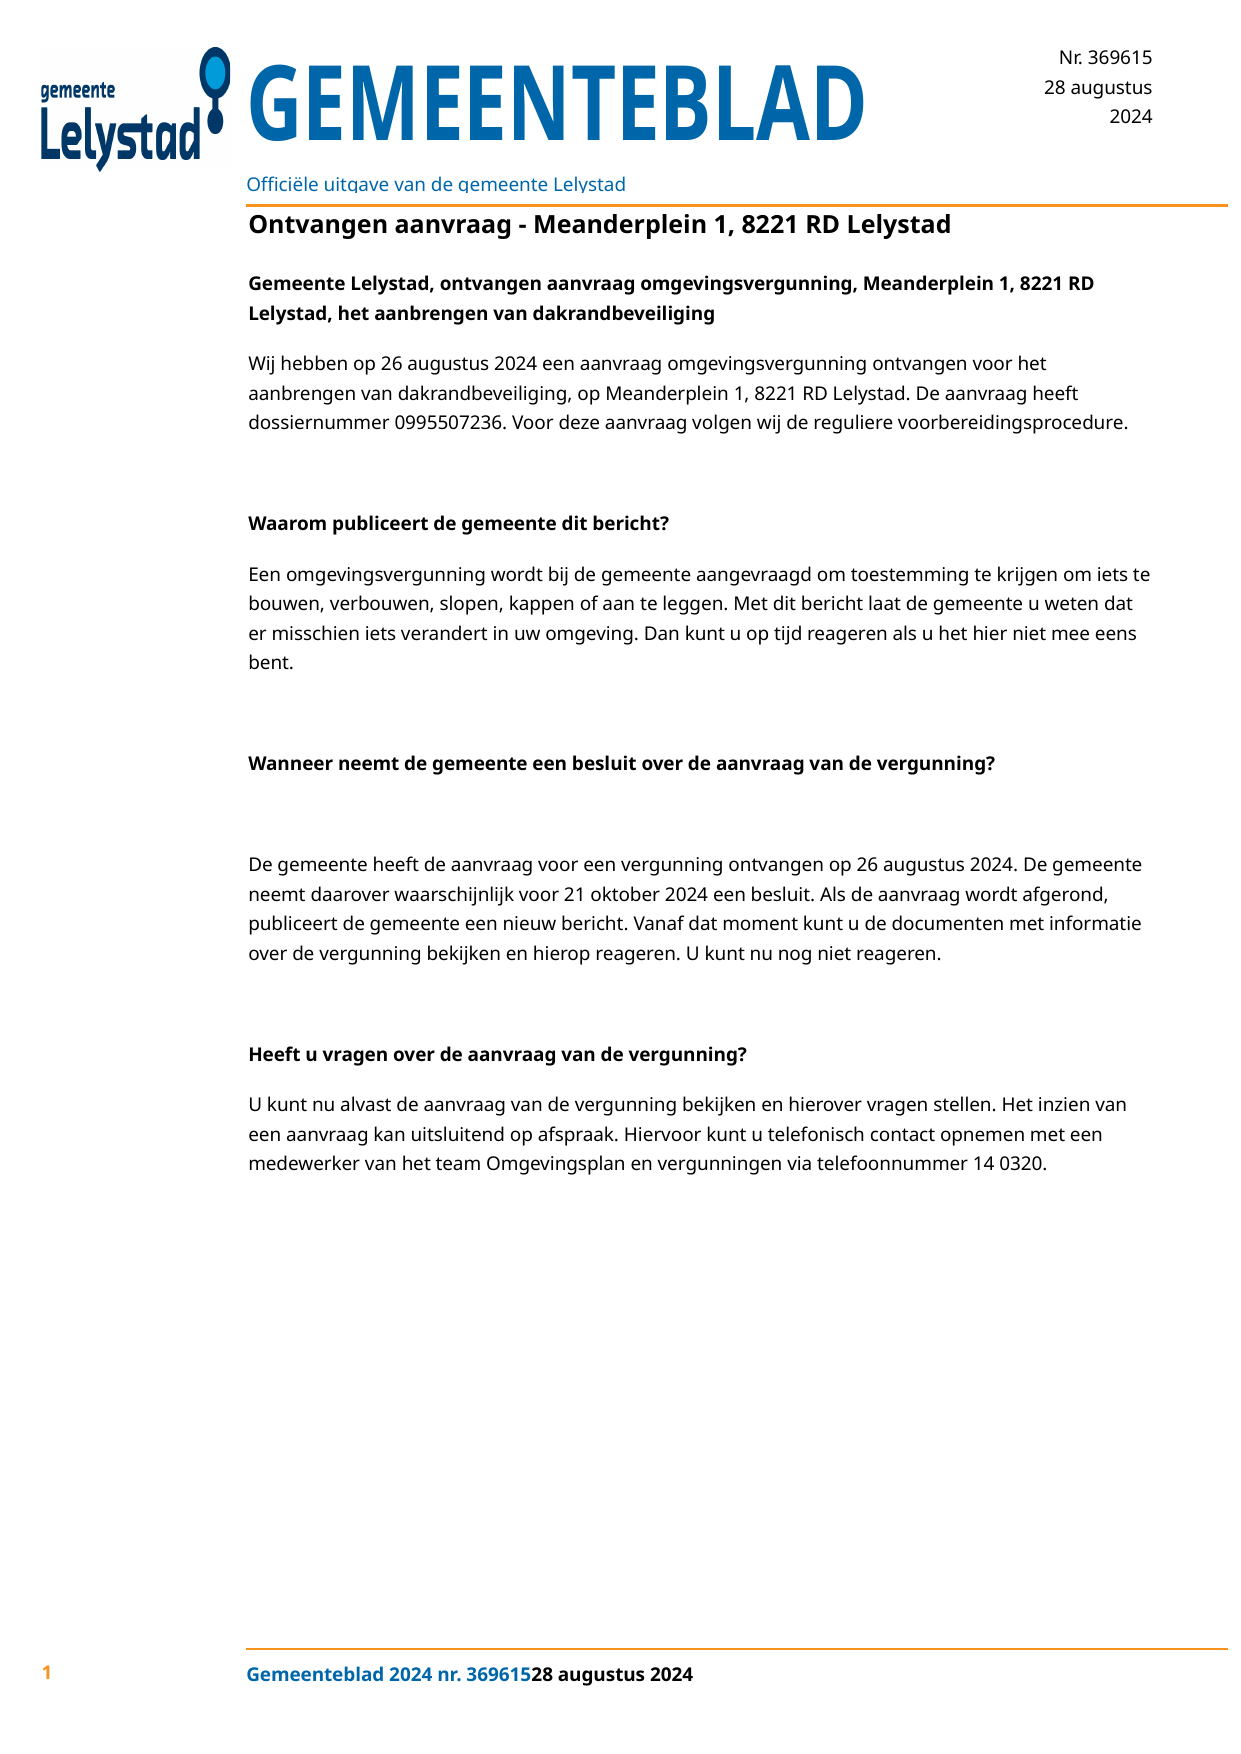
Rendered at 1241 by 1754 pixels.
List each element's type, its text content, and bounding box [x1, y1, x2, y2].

text Ontvangen aanvraag - Meanderplein 1, 8221 RD Lelystad [248, 207, 1152, 241]
text Waarom publiceert de gemeente dit bericht? [248, 510, 1152, 536]
text Wanneer neemt de gemeente een besluit over de aanvraag van de vergunning? [248, 750, 1152, 776]
picture [41, 47, 231, 172]
text De gemeente heeft de aanvraag voor een vergunning ontvangen op 26 augustus 2024. De gemeente neemt daarover waarschijnlijk voor 21 oktober 2024 een besluit. Als de aanvraag wordt afgerond, publiceert de gemeente een nieuw bericht. Vanaf dat moment kunt u de documenten met informatie over de vergunning bekijken en hierop reageren. U kunt nu nog niet reageren. [248, 851, 1152, 966]
text Heeft u vragen over de aanvraag van de vergunning? [248, 1041, 1152, 1066]
text Gemeente Lelystad, ontvangen aanvraag omgevingsvergunning, Meanderplein 1, 8221 RD Lelystad, het aanbrengen van dakrandbeveiliging [248, 270, 1152, 326]
text U kunt nu alvast de aanvraag van de vergunning bekijken en hierover vragen stellen. Het inzien van een aanvraag kan uitsluitend op afspraak. Hiervoor kunt u telefonisch contact opnemen met een medewerker van het team Omgevingsplan en vergunningen via telefoonnummer 14 0320. [248, 1091, 1152, 1176]
text Wij hebben op 26 augustus 2024 een aanvraag omgevingsvergunning ontvangen voor het aanbrengen van dakrandbeveiliging, op Meanderplein 1, 8221 RD Lelystad. De aanvraag heeft dossiernummer 0995507236. Voor deze aanvraag volgen wij de reguliere voorbereidingsprocedure. [248, 350, 1152, 435]
text Een omgevingsvergunning wordt bij de gemeente aangevraagd om toestemming te krijgen om iets te bouwen, verbouwen, slopen, kappen of aan te leggen. Met dit bericht laat de gemeente u weten dat er misschien iets verandert in uw omgeving. Dan kunt u op tijd reageren als u het hier niet mee eens bent. [248, 561, 1152, 675]
